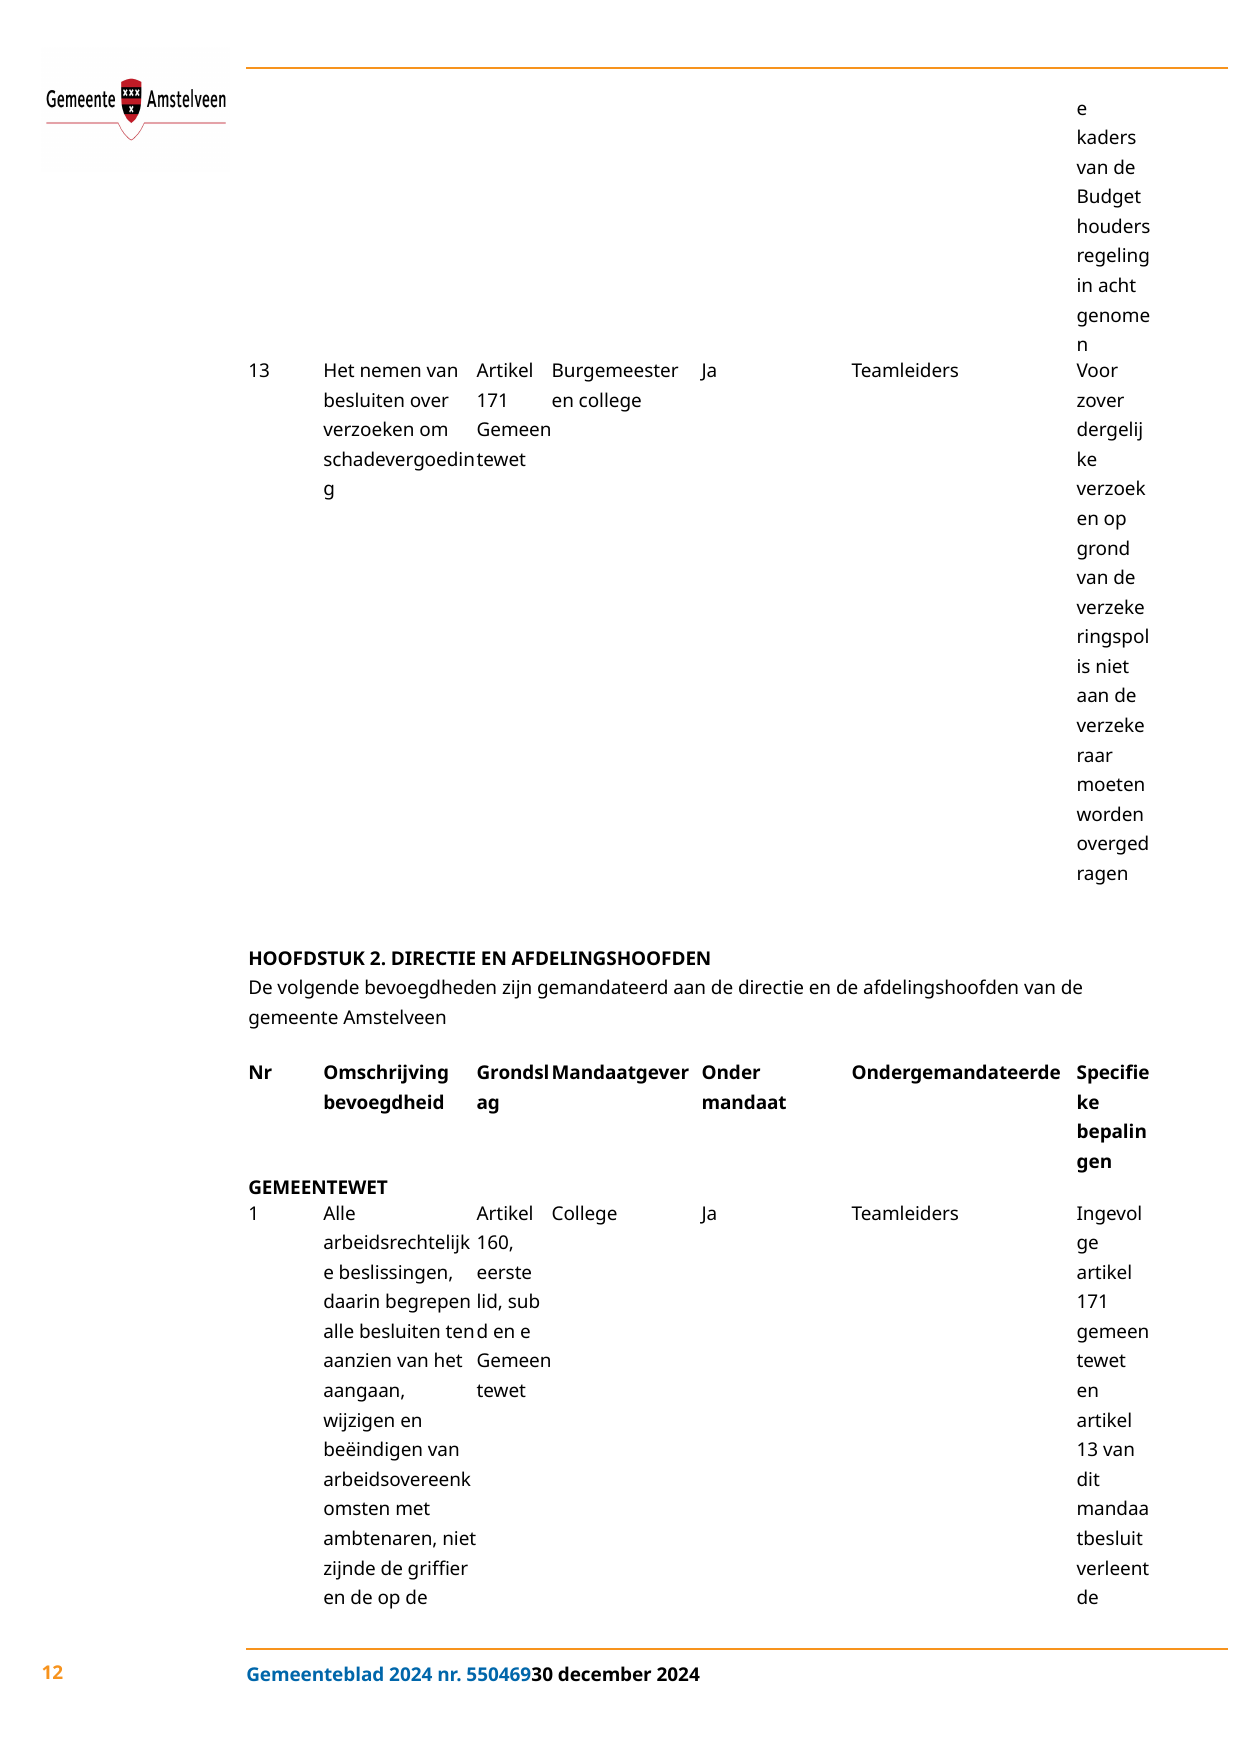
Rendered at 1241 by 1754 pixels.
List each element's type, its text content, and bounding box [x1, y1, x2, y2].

table_cell HOOFDSTUK 2. DIRECTIE EN AFDELINGSHOOFDEN De volgende bevoegdheden zijn gemandateerd aan de directie en de afdelingshoofden van de gemeente Amstelveen [248, 886, 1152, 1059]
table_cell 13 [248, 357, 323, 886]
table_cell Omschrijving bevoegdheid [323, 1060, 476, 1174]
table_cell Burgemeester en college [551, 357, 701, 886]
table_cell Het nemen van besluiten over verzoeken om schadevergoeding [323, 357, 476, 886]
table_cell [476, 95, 551, 357]
table_cell Specifieke bepalingen [1076, 1060, 1152, 1174]
table_cell Artikel 171 Gemeentewet [476, 357, 551, 886]
table_cell Alle arbeidsrechtelijke beslissingen, daarin begrepen alle besluiten ten aanzien van het aangaan, wijzigen en beëindigen van arbeidsovereenkomsten met ambtenaren, niet zijnde de griffier en de op de [323, 1200, 476, 1610]
table_cell [551, 95, 701, 357]
table_cell College [551, 1200, 701, 1610]
table_cell [323, 95, 476, 357]
table_cell e kaders van de Budgethoudersregeling in acht genomen [1076, 95, 1152, 357]
table_cell Teamleiders [851, 357, 1076, 886]
table_cell Ja [701, 1200, 851, 1610]
table_cell Ingevolge artikel 171 gemeentewet en artikel 13 van dit mandaatbesluit verleent de [1076, 1200, 1152, 1610]
table_cell Artikel 160, eerste lid, sub d en e Gemeentewet [476, 1200, 551, 1610]
picture [41, 47, 231, 172]
table_cell GEMEENTEWET [248, 1174, 1152, 1200]
table_cell Voor zover dergelijke verzoeken op grond van de verzekeringspolis niet aan de verzekeraar moeten worden overgedragen [1076, 357, 1152, 886]
table_cell [851, 95, 1076, 357]
table_cell [248, 95, 323, 357]
table_cell Mandaatgever [551, 1060, 701, 1174]
table_cell Nr [248, 1060, 323, 1174]
table_cell Ja [701, 357, 851, 886]
table_cell [701, 95, 851, 357]
table_cell Grondslag [476, 1060, 551, 1174]
table_cell Ondergemandateerde [851, 1060, 1076, 1174]
table_cell 1 [248, 1200, 323, 1610]
table_cell Teamleiders [851, 1200, 1076, 1610]
table_cell Onder mandaat [701, 1060, 851, 1174]
